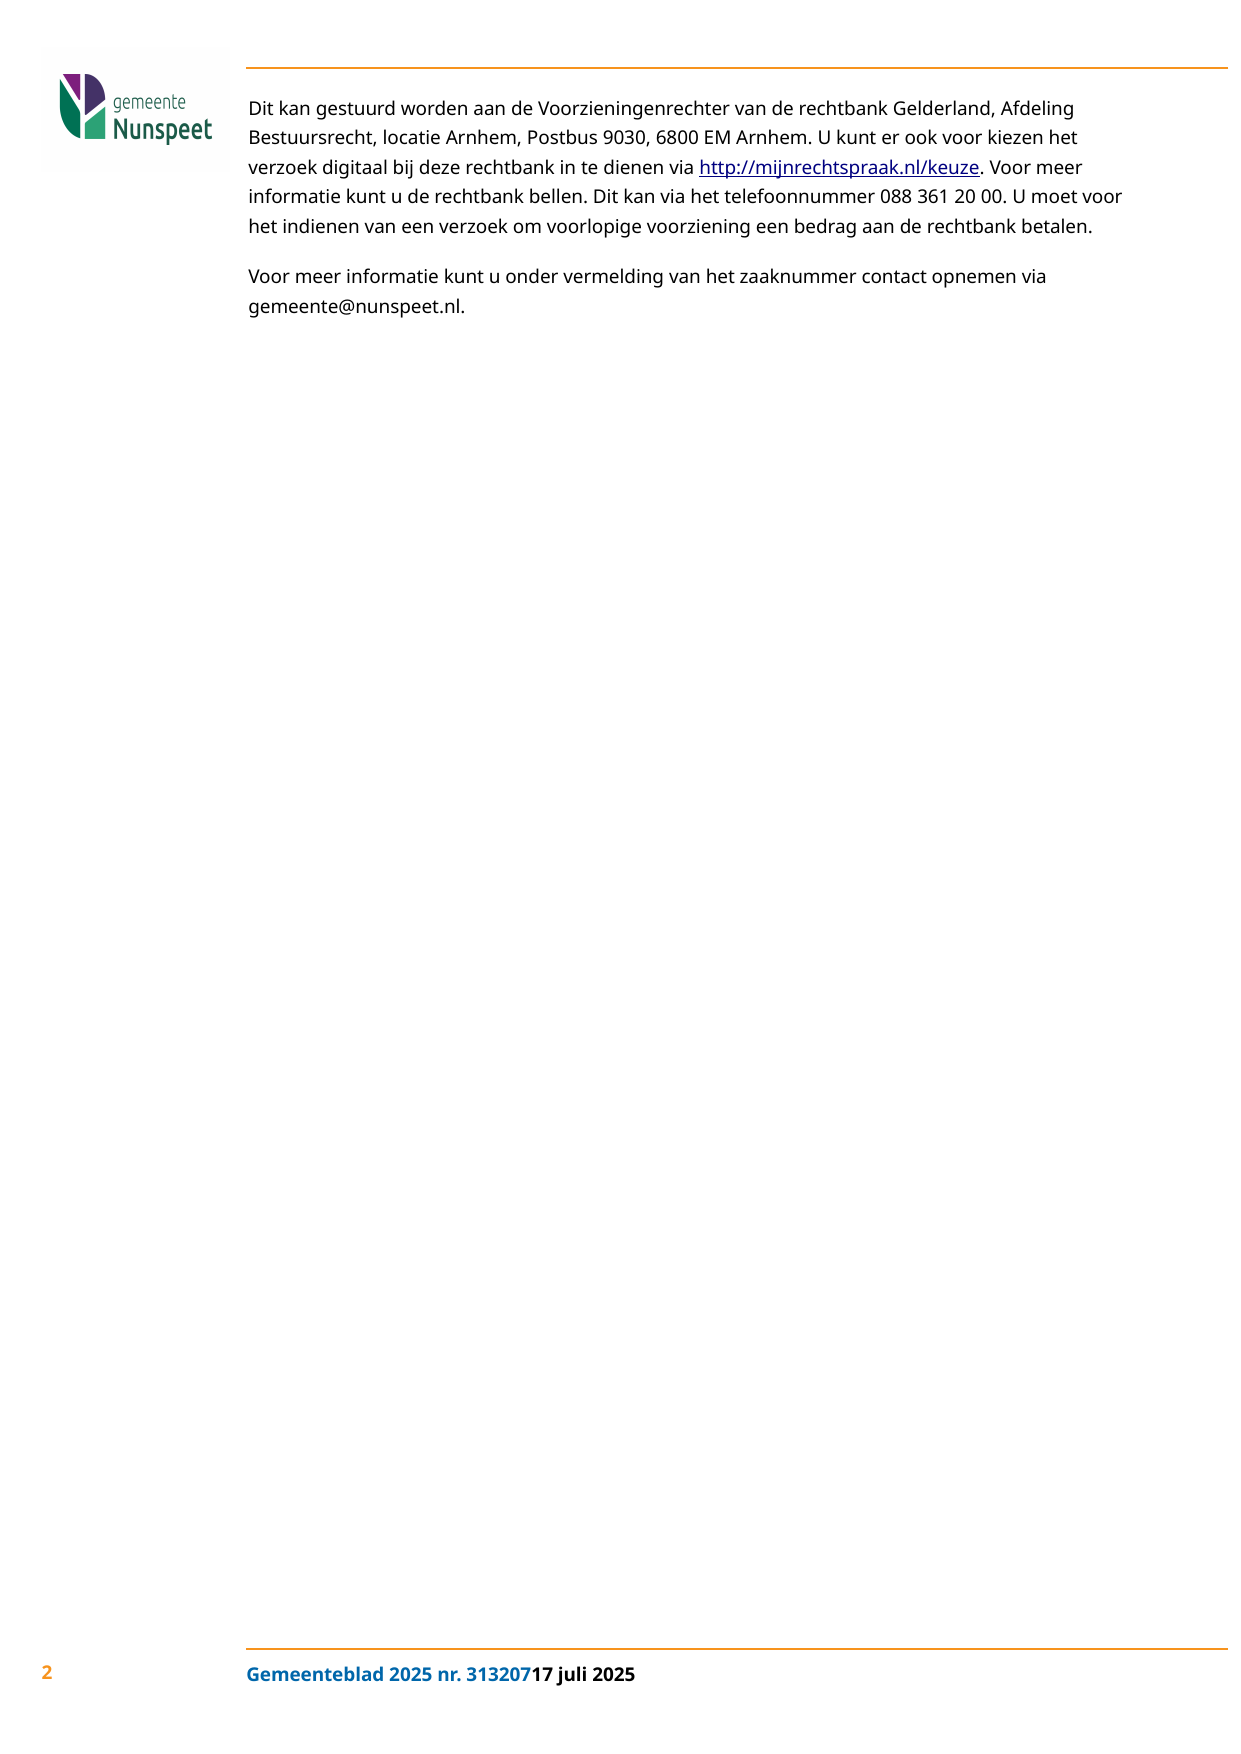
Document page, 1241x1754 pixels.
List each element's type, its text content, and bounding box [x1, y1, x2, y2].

picture [41, 47, 231, 172]
text Dit kan gestuurd worden aan de Voorzieningenrechter van de rechtbank Gelderland, Afdeling Bestuursrecht, locatie Arnhem, Postbus 9030, 6800 EM Arnhem. U kunt er ook voor kiezen het verzoek digitaal bij deze rechtbank in te dienen via http://mijnrechtspraak.nl/keuze. Voor meer informatie kunt u de rechtbank bellen. Dit kan via het telefoonnummer 088 361 20 00. U moet voor het indienen van een verzoek om voorlopige voorziening een bedrag aan de rechtbank betalen. [248, 95, 1152, 239]
text Voor meer informatie kunt u onder vermelding van het zaaknummer contact opnemen via gemeente@nunspeet.nl. [248, 263, 1152, 319]
